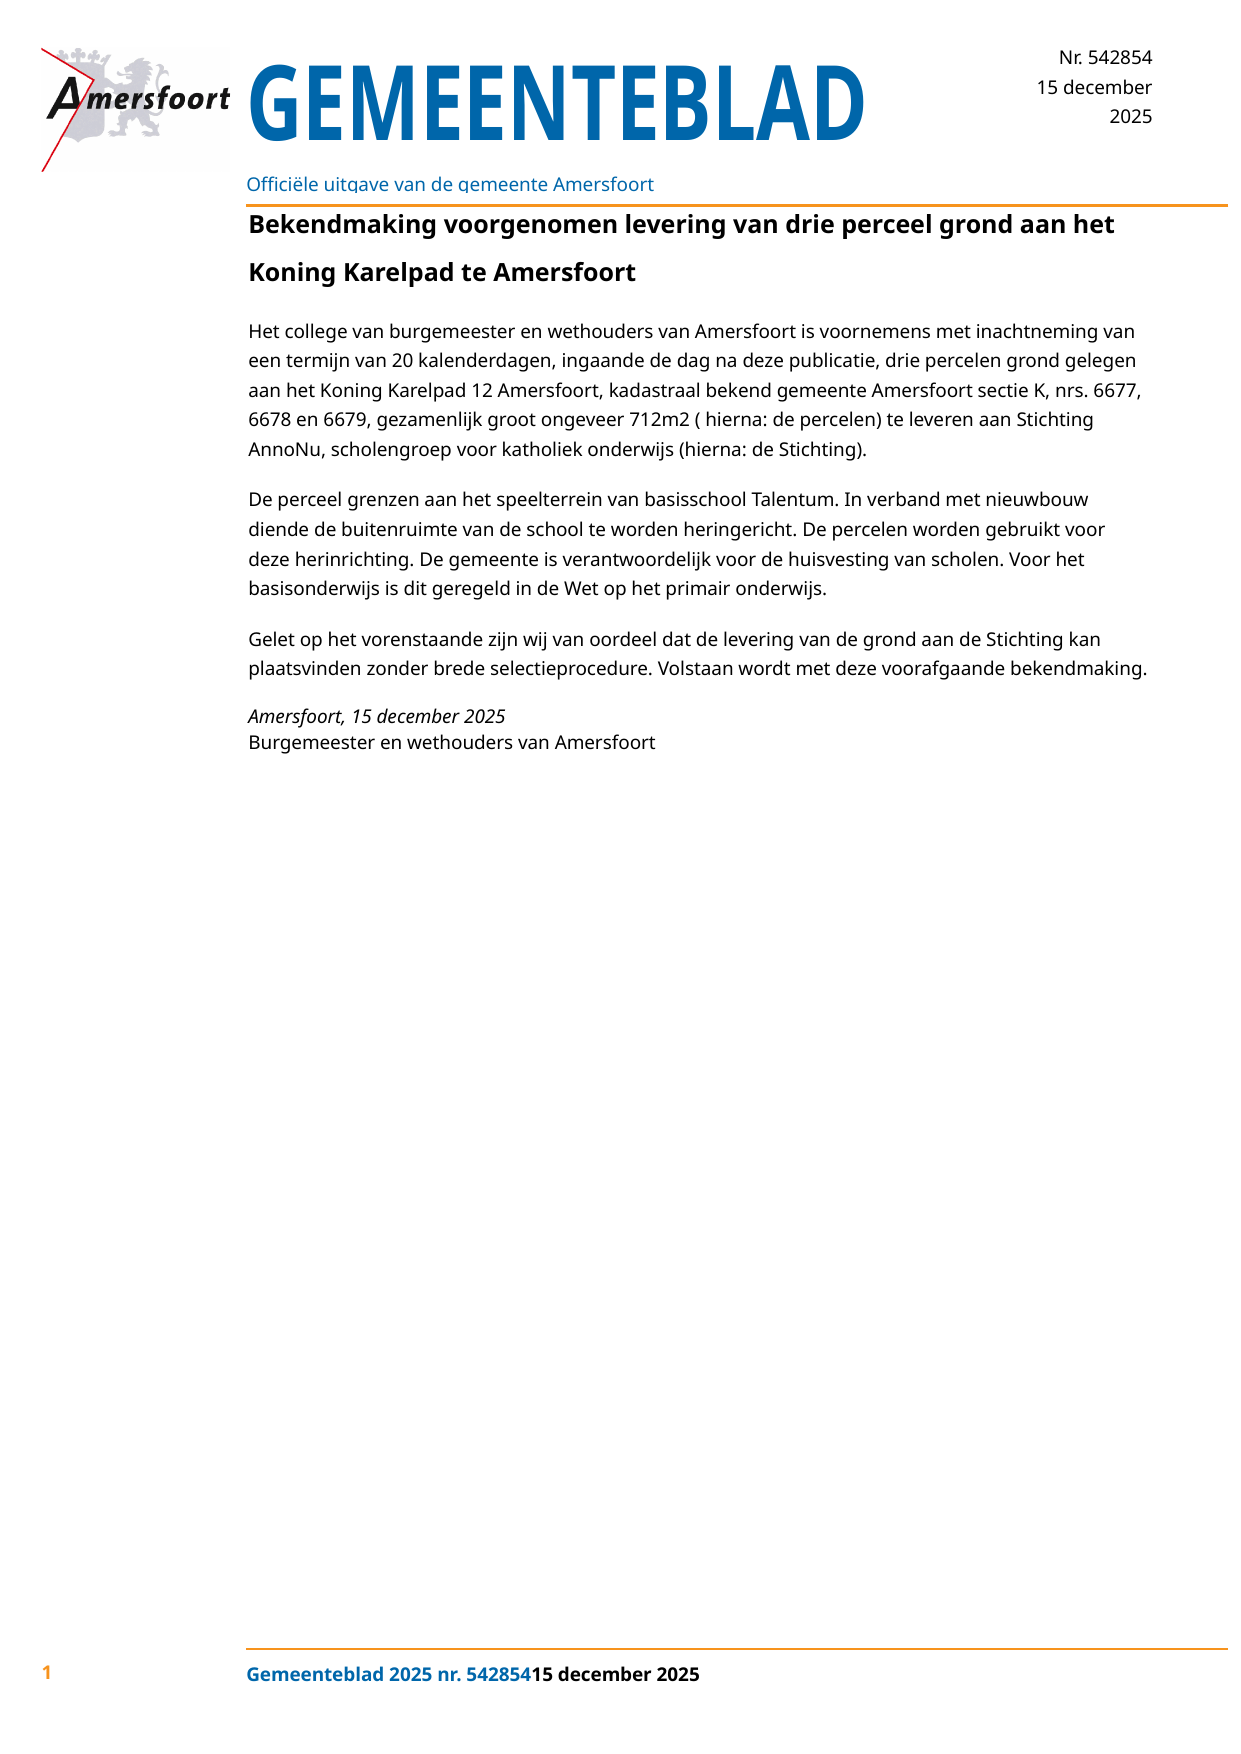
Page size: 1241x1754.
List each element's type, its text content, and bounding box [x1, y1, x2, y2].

picture [41, 47, 231, 172]
text Burgemeester en wethouders van Amersfoort [248, 729, 1152, 755]
text Gelet op het vorenstaande zijn wij van oordeel dat de levering van de grond aan de Stichting kan plaatsvinden zonder brede selectieprocedure. Volstaan wordt met deze voorafgaande bekendmaking. [248, 626, 1152, 681]
text De perceel grenzen aan het speelterrein van basisschool Talentum. In verband met nieuwbouw diende de buitenruimte van de school te worden heringericht. De percelen worden gebruikt voor deze herinrichting. De gemeente is verantwoordelijk voor de huisvesting van scholen. Voor het basisonderwijs is dit geregeld in de Wet op het primair onderwijs. [248, 487, 1152, 601]
text Amersfoort, 15 december 2025 [248, 703, 1152, 729]
text Bekendmaking voorgenomen levering van drie perceel grond aan het Koning Karelpad te Amersfoort [248, 207, 1152, 288]
text Het college van burgemeester en wethouders van Amersfoort is voornemens met inachtneming van een termijn van 20 kalenderdagen, ingaande de dag na deze publicatie, drie percelen grond gelegen aan het Koning Karelpad 12 Amersfoort, kadastraal bekend gemeente Amersfoort sectie K, nrs. 6677, 6678 en 6679, gezamenlijk groot ongeveer 712m2 ( hierna: de percelen) te leveren aan Stichting AnnoNu, scholengroep voor katholiek onderwijs (hierna: de Stichting). [248, 318, 1152, 462]
